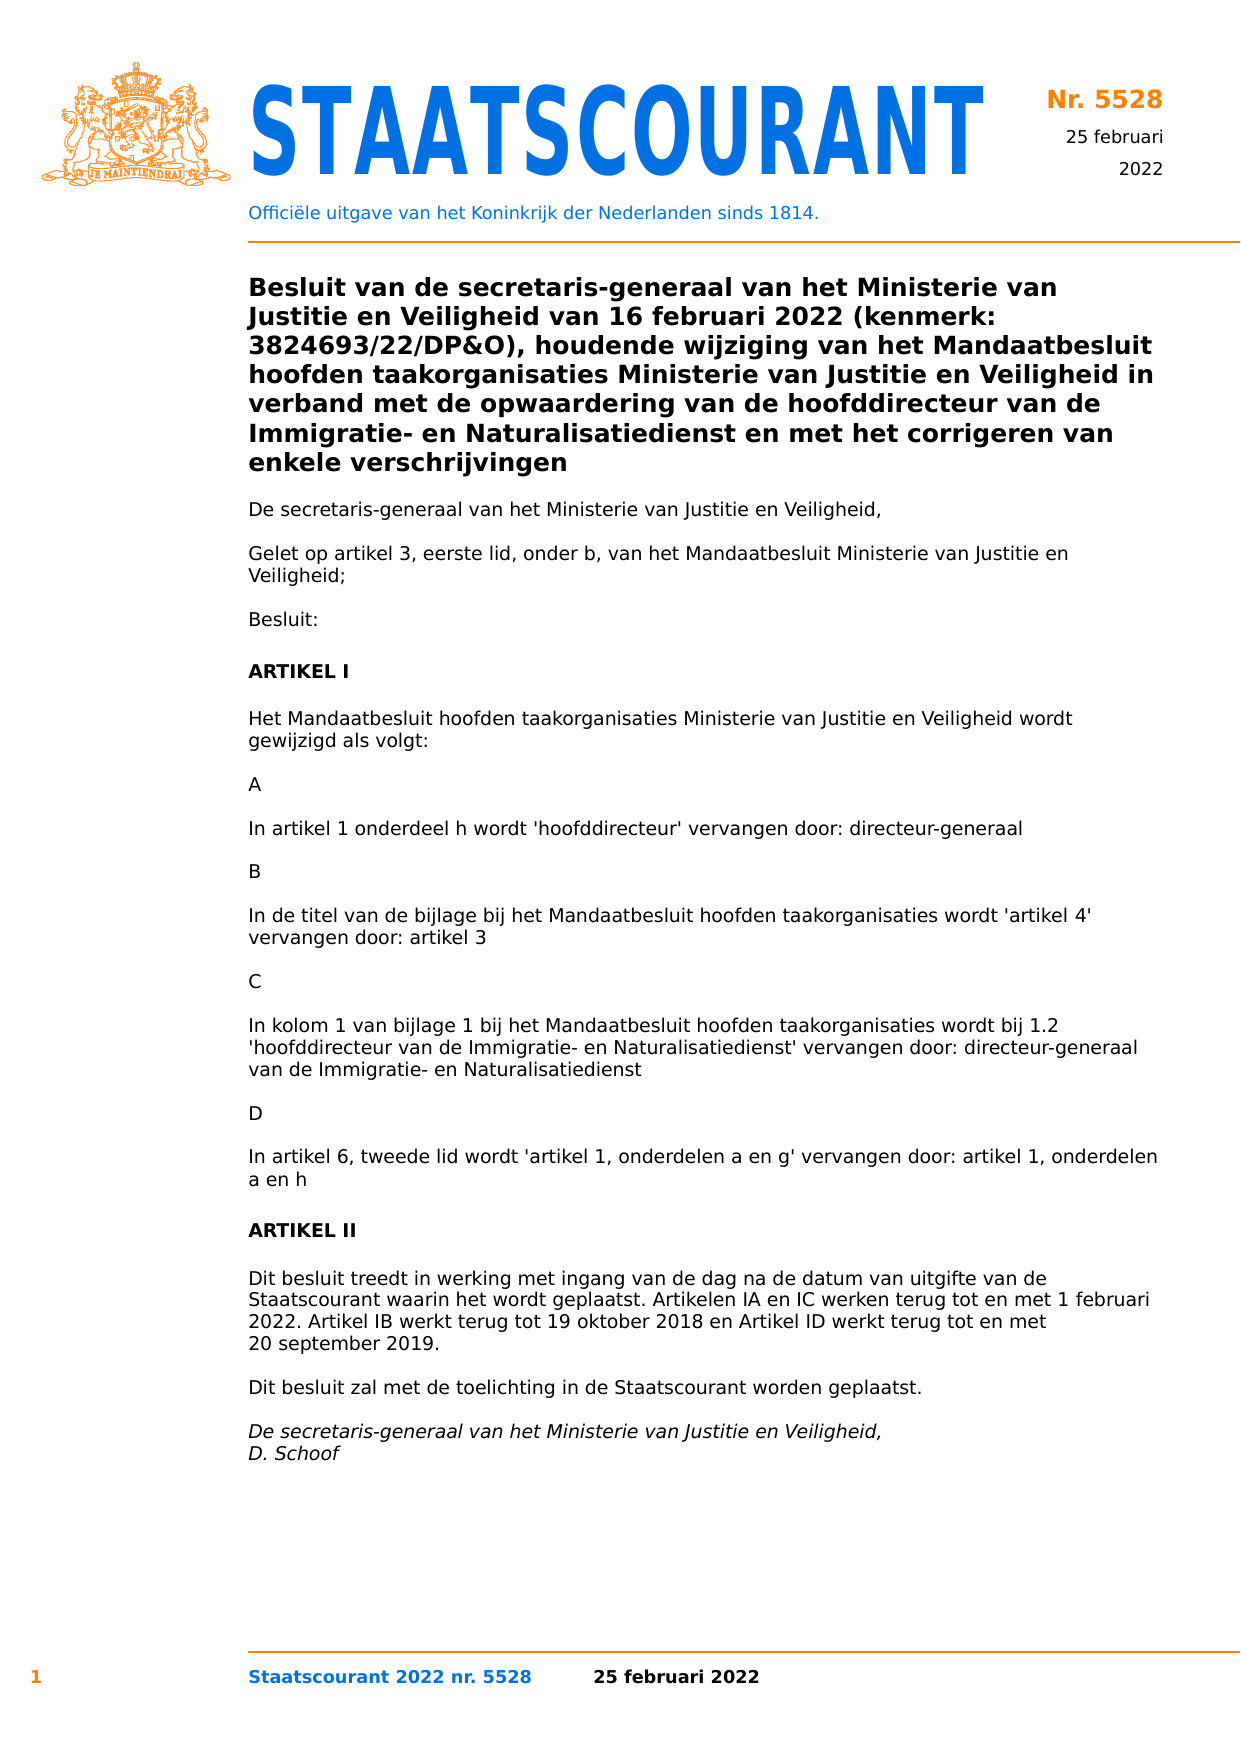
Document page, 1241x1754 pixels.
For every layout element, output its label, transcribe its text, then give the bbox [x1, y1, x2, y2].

text B [248, 861, 1163, 883]
text De secretaris-generaal van het Ministerie van Justitie en Veiligheid, D. Schoof [248, 1421, 1163, 1465]
table_header STAATSCOURANT [248, 62, 998, 203]
table_cell Officiële uitgave van het Koninkrijk der Nederlanden sinds 1814. [248, 203, 1240, 241]
table_header [25, 62, 248, 241]
subtitle ARTIKEL I [248, 661, 1163, 683]
subtitle ARTIKEL II [248, 1220, 1163, 1242]
text Het Mandaatbesluit hoofden taakorganisaties Ministerie van Justitie en Veiligheid wordt gewijzigd als volgt: [248, 708, 1163, 752]
subtitle Besluit van de secretaris-generaal van het Ministerie van Justitie en Veiligheid van 16 februari 2022 (kenmerk: 3824693/22/DP&O), houdende wijziging van het Mandaatbesluit hoofden taakorganisaties Ministerie van Justitie en Veiligheid in verband met de opwaardering van de hoofddirecteur van de Immigratie- en Naturalisatiedienst en met het corrigeren van enkele verschrijvingen [248, 273, 1163, 477]
text In de titel van de bijlage bij het Mandaatbesluit hoofden taakorganisaties wordt 'artikel 4' vervangen door: artikel 3 [248, 905, 1163, 949]
text D [248, 1103, 1163, 1124]
picture [41, 62, 231, 186]
table_cell 25 februari [998, 121, 1240, 153]
text De secretaris-generaal van het Ministerie van Justitie en Veiligheid, [248, 499, 1163, 521]
text C [248, 971, 1163, 993]
text Besluit: [248, 609, 1163, 631]
text In artikel 1 onderdeel h wordt 'hoofddirecteur' vervangen door: directeur-generaal [248, 817, 1163, 839]
text Dit besluit treedt in werking met ingang van de dag na de datum van uitgifte van de Staatscourant waarin het wordt geplaatst. Artikelen IA en IC werken terug tot en met 1 februari 2022. Artikel IB werkt terug tot 19 oktober 2018 en Artikel ID werkt terug tot en met 20 september 2019. [248, 1267, 1163, 1355]
table_header Nr. 5528 [998, 62, 1240, 121]
text In kolom 1 van bijlage 1 bij het Mandaatbesluit hoofden taakorganisaties wordt bij 1.2 'hoofddirecteur van de Immigratie- en Naturalisatiedienst' vervangen door: directeur-generaal van de Immigratie- en Naturalisatiedienst [248, 1015, 1163, 1081]
text In artikel 6, tweede lid wordt 'artikel 1, onderdelen a en g' vervangen door: artikel 1, onderdelen a en h [248, 1146, 1163, 1190]
text Gelet op artikel 3, eerste lid, onder b, van het Mandaatbesluit Ministerie van Justitie en Veiligheid; [248, 543, 1163, 587]
text A [248, 773, 1163, 796]
text Dit besluit zal met de toelichting in de Staatscourant worden geplaatst. [248, 1377, 1163, 1399]
table_cell 2022 [998, 153, 1240, 203]
